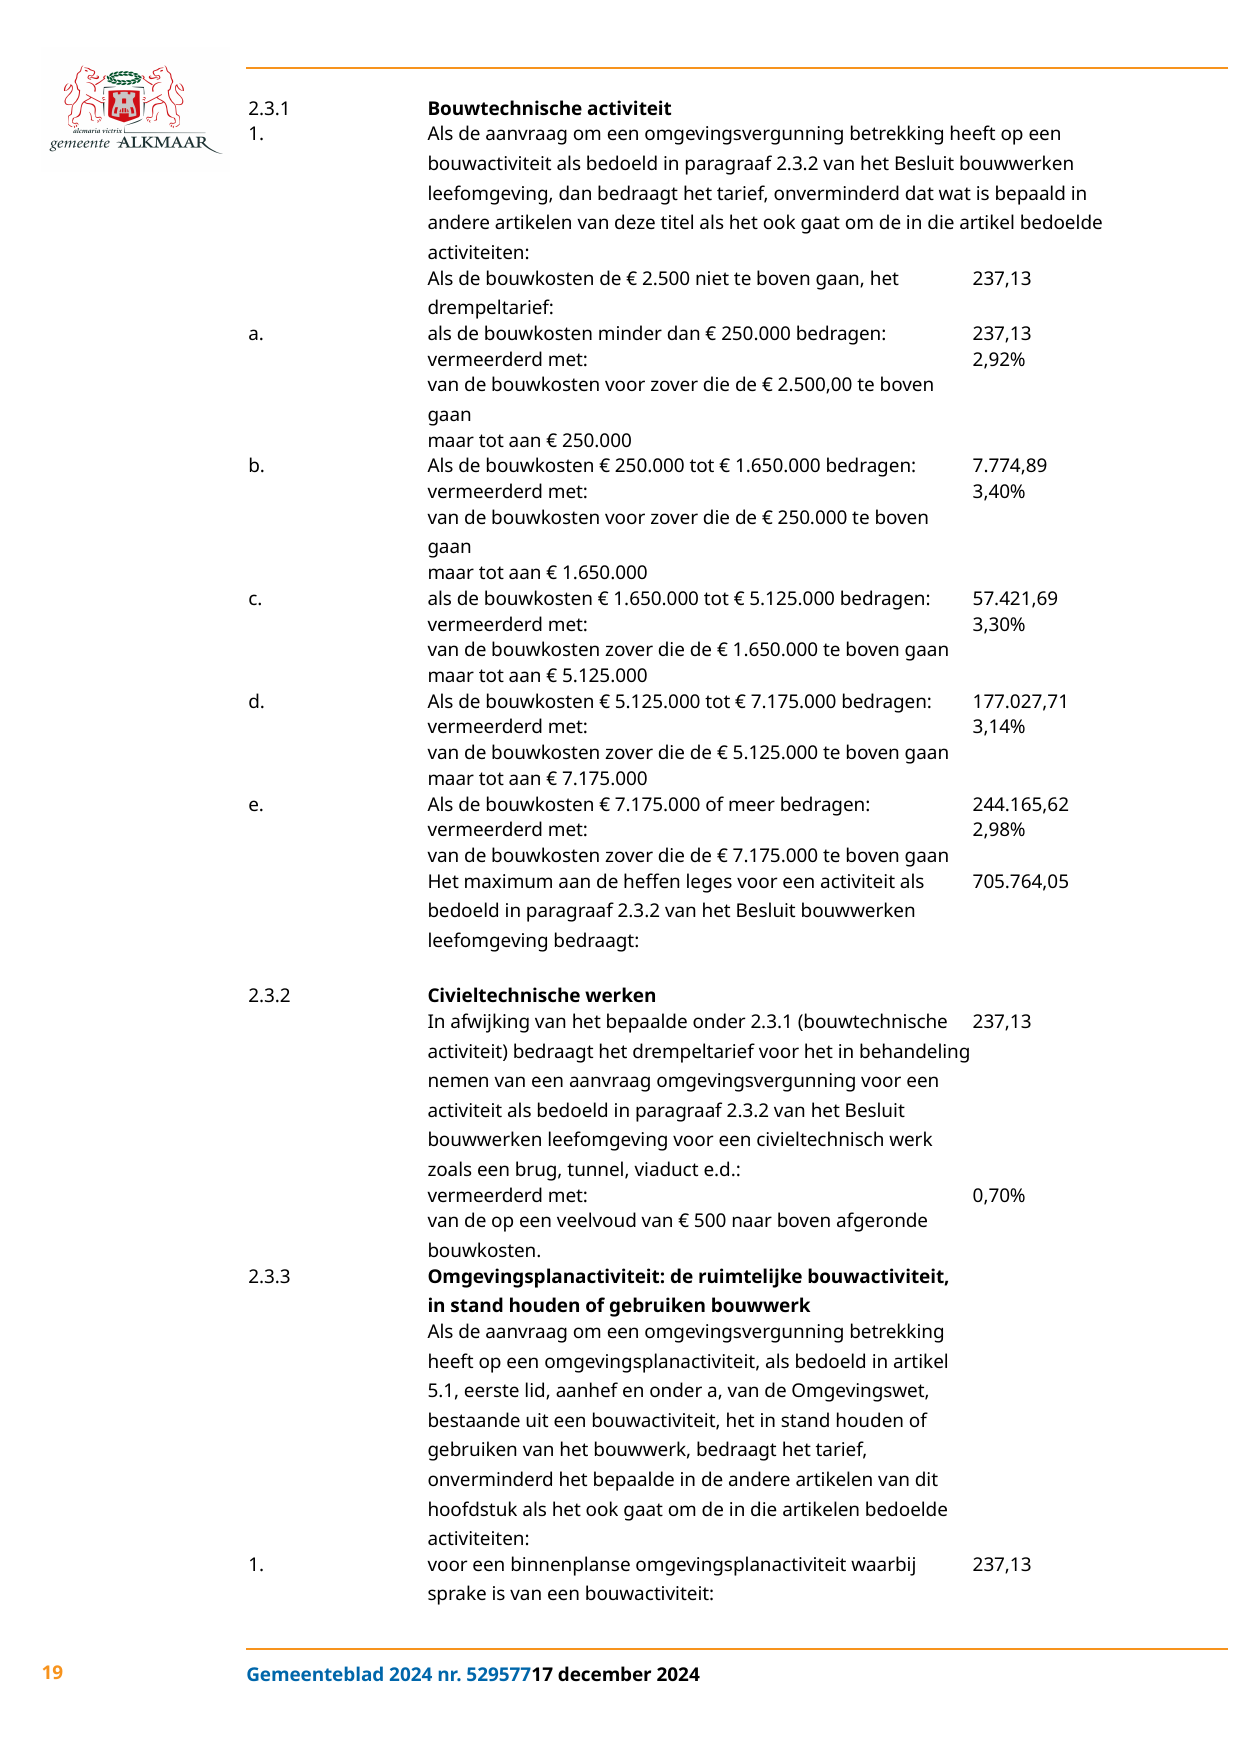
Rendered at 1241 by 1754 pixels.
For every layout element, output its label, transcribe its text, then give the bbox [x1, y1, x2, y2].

table_cell [973, 504, 1152, 559]
table_cell [248, 842, 427, 868]
table_cell [973, 739, 1152, 765]
table_cell [973, 1318, 1152, 1551]
table_cell [248, 817, 427, 842]
table_cell [248, 765, 427, 791]
picture [41, 47, 231, 172]
table_cell vermeerderd met: [427, 478, 972, 504]
table_header 2.3.1 [248, 95, 427, 121]
table_cell vermeerderd met: [427, 346, 972, 371]
table_cell Als de aanvraag om een omgevingsvergunning betrekking heeft op een bouwactiviteit als bedoeld in paragraaf 2.3.2 van het Besluit bouwwerken leefomgeving, dan bedraagt het tarief, onverminderd dat wat is bepaald in andere artikelen van deze titel als het ook gaat om de in die artikel bedoelde activiteiten: [427, 121, 1152, 265]
table_cell maar tot aan € 5.125.000 [427, 662, 972, 688]
table_cell [973, 765, 1152, 791]
table_cell [248, 611, 427, 636]
table_cell 1. [248, 1551, 427, 1606]
table_cell Als de bouwkosten € 7.175.000 of meer bedragen: [427, 791, 972, 817]
table_cell [248, 662, 427, 688]
table_cell Civieltechnische werken [427, 953, 972, 1008]
table_cell 3,14% [973, 714, 1152, 739]
table_cell Als de bouwkosten de € 2.500 niet te boven gaan, het drempeltarief: [427, 265, 972, 320]
table_cell [248, 427, 427, 452]
table_cell 244.165,62 [973, 791, 1152, 817]
table_cell maar tot aan € 1.650.000 [427, 559, 972, 585]
table_cell [248, 1182, 427, 1208]
table_cell Omgevingsplanactiviteit: de ruimtelijke bouwactiviteit, in stand houden of gebruiken bouwwerk [427, 1263, 972, 1318]
table_cell In afwijking van het bepaalde onder 2.3.1 (bouwtechnische activiteit) bedraagt het drempeltarief voor het in behandeling nemen van een aanvraag omgevingsvergunning voor een activiteit als bedoeld in paragraaf 2.3.2 van het Besluit bouwwerken leefomgeving voor een civieltechnisch werk zoals een brug, tunnel, viaduct e.d.: [427, 1008, 972, 1182]
table_cell 1. [248, 121, 427, 265]
table_cell [973, 953, 1152, 1008]
table_cell 177.027,71 [973, 688, 1152, 714]
table_cell [973, 842, 1152, 868]
table_cell d. [248, 688, 427, 714]
table_cell 2.3.2 [248, 953, 427, 1008]
table_cell 2.3.3 [248, 1263, 427, 1318]
table_cell 2,92% [973, 346, 1152, 371]
table_cell 3,40% [973, 478, 1152, 504]
table_cell [248, 478, 427, 504]
table_cell [248, 868, 427, 953]
table_cell maar tot aan € 7.175.000 [427, 765, 972, 791]
table_cell van de bouwkosten voor zover die de € 250.000 te boven gaan [427, 504, 972, 559]
table_cell [248, 1008, 427, 1182]
table_cell [973, 1208, 1152, 1263]
table_cell Het maximum aan de heffen leges voor een activiteit als bedoeld in paragraaf 2.3.2 van het Besluit bouwwerken leefomgeving bedraagt: [427, 868, 972, 953]
table_cell maar tot aan € 250.000 [427, 427, 972, 452]
table_cell [248, 371, 427, 427]
table_cell 3,30% [973, 611, 1152, 636]
table_cell 2,98% [973, 817, 1152, 842]
table_cell [248, 265, 427, 320]
table_cell [248, 1208, 427, 1263]
table_cell c. [248, 585, 427, 611]
table_cell voor een binnenplanse omgevingsplanactiviteit waarbij sprake is van een bouwactiviteit: [427, 1551, 972, 1606]
table_cell 237,13 [973, 320, 1152, 346]
table_cell [248, 559, 427, 585]
table_cell 237,13 [973, 1008, 1152, 1182]
table_cell 57.421,69 [973, 585, 1152, 611]
table_cell van de bouwkosten voor zover die de € 2.500,00 te boven gaan [427, 371, 972, 427]
table_cell van de bouwkosten zover die de € 7.175.000 te boven gaan [427, 842, 972, 868]
table_cell [973, 427, 1152, 452]
table_cell [248, 504, 427, 559]
table_cell 7.774,89 [973, 453, 1152, 478]
table_cell vermeerderd met: [427, 714, 972, 739]
table_cell [248, 1318, 427, 1551]
table_cell vermeerderd met: [427, 611, 972, 636]
table_cell [973, 636, 1152, 662]
table_cell vermeerderd met: [427, 817, 972, 842]
table_cell [973, 662, 1152, 688]
table_cell e. [248, 791, 427, 817]
table_cell Als de bouwkosten € 250.000 tot € 1.650.000 bedragen: [427, 453, 972, 478]
table_cell a. [248, 320, 427, 346]
table_cell [973, 371, 1152, 427]
table_cell b. [248, 453, 427, 478]
table_cell als de bouwkosten minder dan € 250.000 bedragen: [427, 320, 972, 346]
table_cell Als de aanvraag om een omgevingsvergunning betrekking heeft op een omgevingsplanactiviteit, als bedoeld in artikel 5.1, eerste lid, aanhef en onder a, van de Omgevingswet, bestaande uit een bouwactiviteit, het in stand houden of gebruiken van het bouwwerk, bedraagt het tarief, onverminderd het bepaalde in de andere artikelen van dit hoofdstuk als het ook gaat om de in die artikelen bedoelde activiteiten: [427, 1318, 972, 1551]
table_cell [248, 636, 427, 662]
table_cell [973, 1263, 1152, 1318]
table_cell 237,13 [973, 265, 1152, 320]
table_cell [248, 346, 427, 371]
table_cell 705.764,05 [973, 868, 1152, 953]
table_cell [248, 714, 427, 739]
table_cell als de bouwkosten € 1.650.000 tot € 5.125.000 bedragen: [427, 585, 972, 611]
table_cell van de bouwkosten zover die de € 5.125.000 te boven gaan [427, 739, 972, 765]
table_cell van de op een veelvoud van € 500 naar boven afgeronde bouwkosten. [427, 1208, 972, 1263]
table_cell van de bouwkosten zover die de € 1.650.000 te boven gaan [427, 636, 972, 662]
table_cell vermeerderd met: [427, 1182, 972, 1208]
table_cell 0,70% [973, 1182, 1152, 1208]
table_cell [973, 559, 1152, 585]
table_cell Als de bouwkosten € 5.125.000 tot € 7.175.000 bedragen: [427, 688, 972, 714]
table_cell [248, 739, 427, 765]
table_header Bouwtechnische activiteit [427, 95, 1152, 121]
table_cell 237,13 [973, 1551, 1152, 1606]
